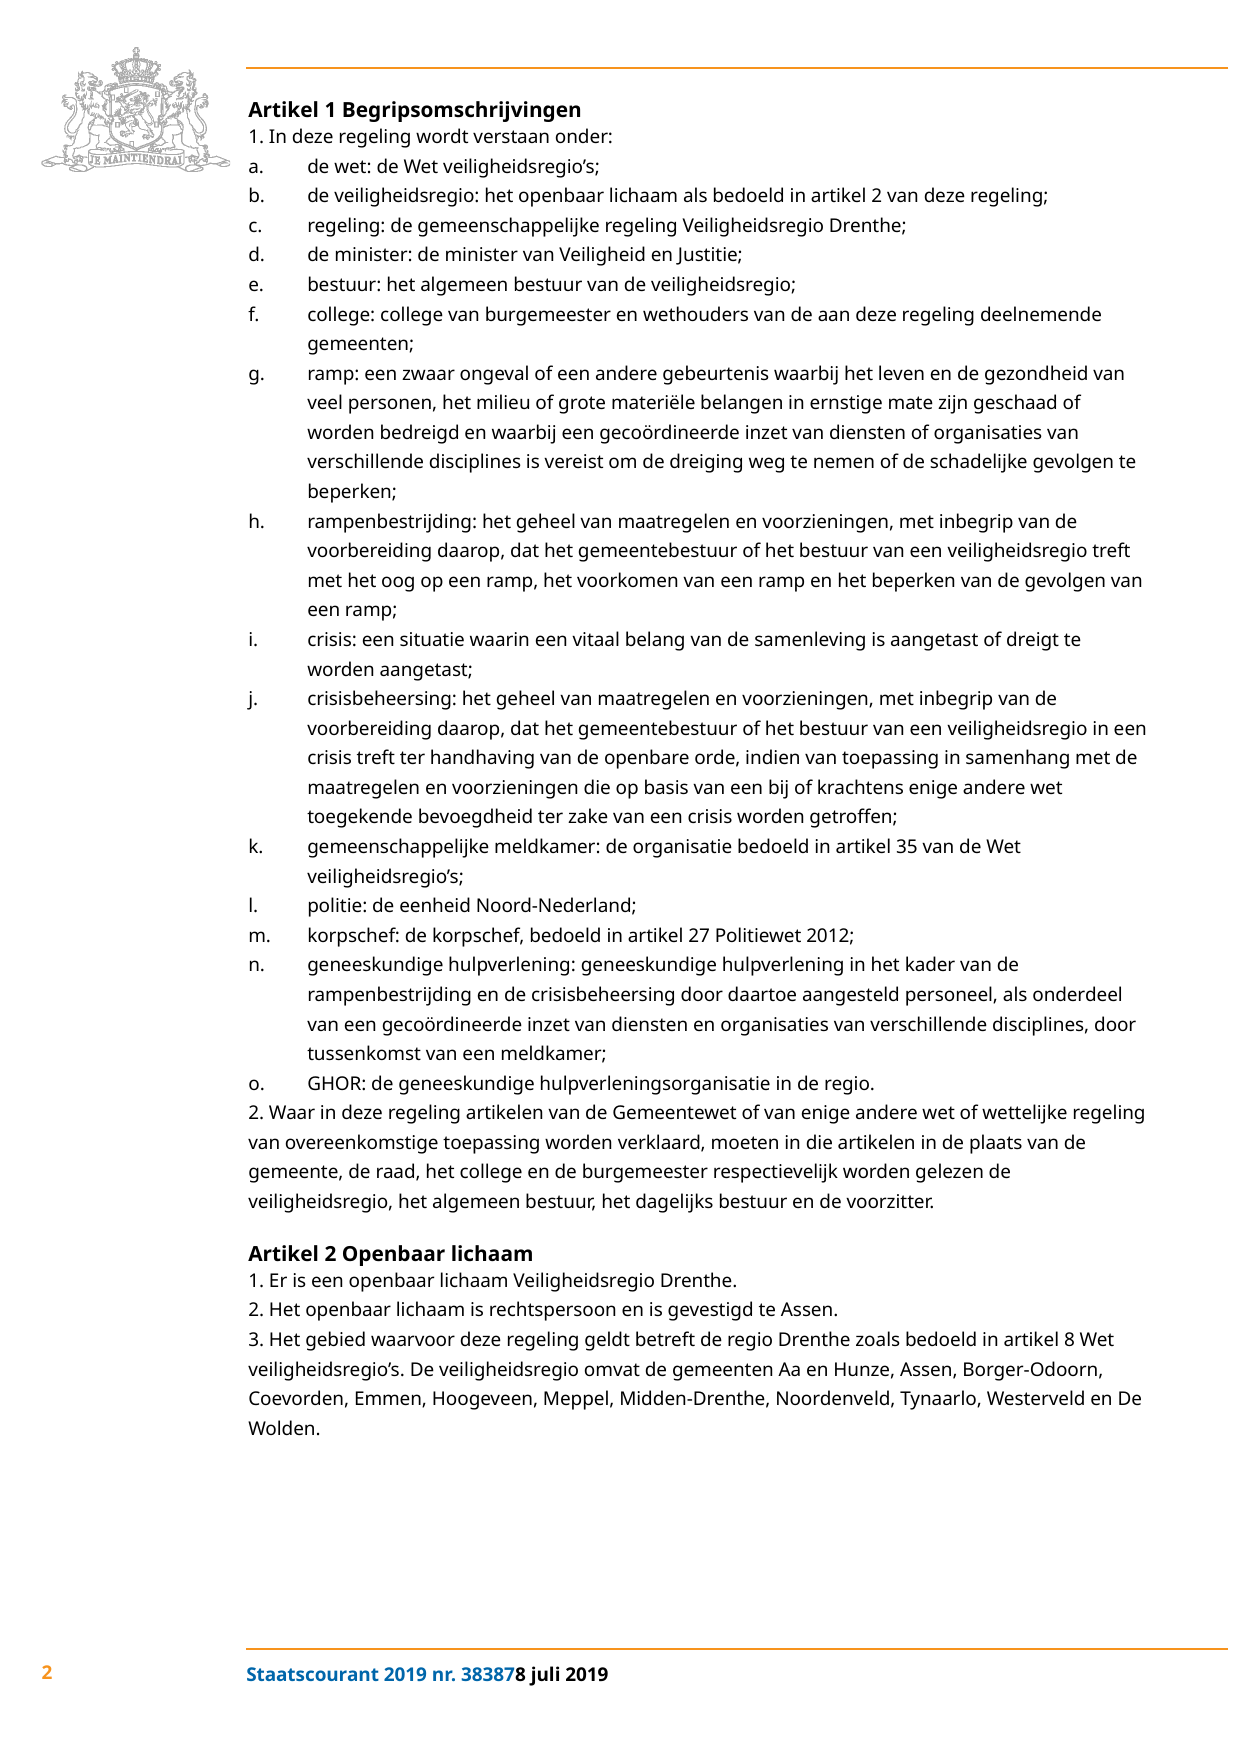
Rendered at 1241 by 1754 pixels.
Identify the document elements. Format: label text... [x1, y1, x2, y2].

text 2. Waar in deze regeling artikelen van de Gemeentewet of van enige andere wet of wettelijke regeling van overeenkomstige toepassing worden verklaard, moeten in die artikelen in de plaats van de gemeente, de raad, het college en de burgemeester respectievelijk worden gelezen de veiligheidsregio, het algemeen bestuur, het dagelijks bestuur en de voorzitter. [248, 1099, 1152, 1214]
list de wet: de Wet veiligheidsregio’s; [248, 153, 1152, 178]
text 1. In deze regeling wordt verstaan onder: [248, 123, 1152, 149]
list regeling: de gemeenschappelijke regeling Veiligheidsregio Drenthe; [248, 212, 1152, 238]
list ramp: een zwaar ongeval of een andere gebeurtenis waarbij het leven en de gezondheid van veel personen, het milieu of grote materiële belangen in ernstige mate zijn geschaad of worden bedreigd en waarbij een gecoördineerde inzet van diensten of organisaties van verschillende disciplines is vereist om de dreiging weg te nemen of de schadelijke gevolgen te beperken; [248, 360, 1152, 504]
list gemeenschappelijke meldkamer: de organisatie bedoeld in artikel 35 van de Wet veiligheidsregio’s; [248, 833, 1152, 888]
list crisisbeheersing: het geheel van maatregelen en voorzieningen, met inbegrip van de voorbereiding daarop, dat het gemeentebestuur of het bestuur van een veiligheidsregio in een crisis treft ter handhaving van de openbare orde, indien van toepassing in samenhang met de maatregelen en voorzieningen die op basis van een bij of krachtens enige andere wet toegekende bevoegdheid ter zake van een crisis worden getroffen; [248, 685, 1152, 829]
list rampenbestrijding: het geheel van maatregelen en voorzieningen, met inbegrip van de voorbereiding daarop, dat het gemeentebestuur of het bestuur van een veiligheidsregio treft met het oog op een ramp, het voorkomen van een ramp en het beperken van de gevolgen van een ramp; [248, 508, 1152, 622]
list geneeskundige hulpverlening: geneeskundige hulpverlening in het kader van de rampenbestrijding en de crisisbeheersing door daartoe aangesteld personeel, als onderdeel van een gecoördineerde inzet van diensten en organisaties van verschillende disciplines, door tussenkomst van een meldkamer; [248, 952, 1152, 1066]
text Artikel 2 Openbaar lichaam [248, 1239, 1152, 1267]
list crisis: een situatie waarin een vitaal belang van de samenleving is aangetast of dreigt te worden aangetast; [248, 626, 1152, 681]
list bestuur: het algemeen bestuur van de veiligheidsregio; [248, 271, 1152, 297]
list GHOR: de geneeskundige hulpverleningsorganisatie in de regio. [248, 1070, 1152, 1096]
list de veiligheidsregio: het openbaar lichaam als bedoeld in artikel 2 van deze regeling; [248, 182, 1152, 208]
list politie: de eenheid Noord-Nederland; [248, 892, 1152, 918]
list korpschef: de korpschef, bedoeld in artikel 27 Politiewet 2012; [248, 922, 1152, 948]
picture [41, 47, 231, 172]
text Artikel 1 Begripsomschrijvingen [248, 95, 1152, 123]
text 2. Het openbaar lichaam is rechtspersoon en is gevestigd te Assen. [248, 1297, 1152, 1322]
list college: college van burgemeester en wethouders van de aan deze regeling deelnemende gemeenten; [248, 301, 1152, 356]
text 3. Het gebied waarvoor deze regeling geldt betreft de regio Drenthe zoals bedoeld in artikel 8 Wet veiligheidsregio’s. De veiligheidsregio omvat de gemeenten Aa en Hunze, Assen, Borger-Odoorn, Coevorden, Emmen, Hoogeveen, Meppel, Midden-Drenthe, Noordenveld, Tynaarlo, Westerveld en De Wolden. [248, 1326, 1152, 1441]
text 1. Er is een openbaar lichaam Veiligheidsregio Drenthe. [248, 1267, 1152, 1293]
list de minister: de minister van Veiligheid en Justitie; [248, 242, 1152, 267]
